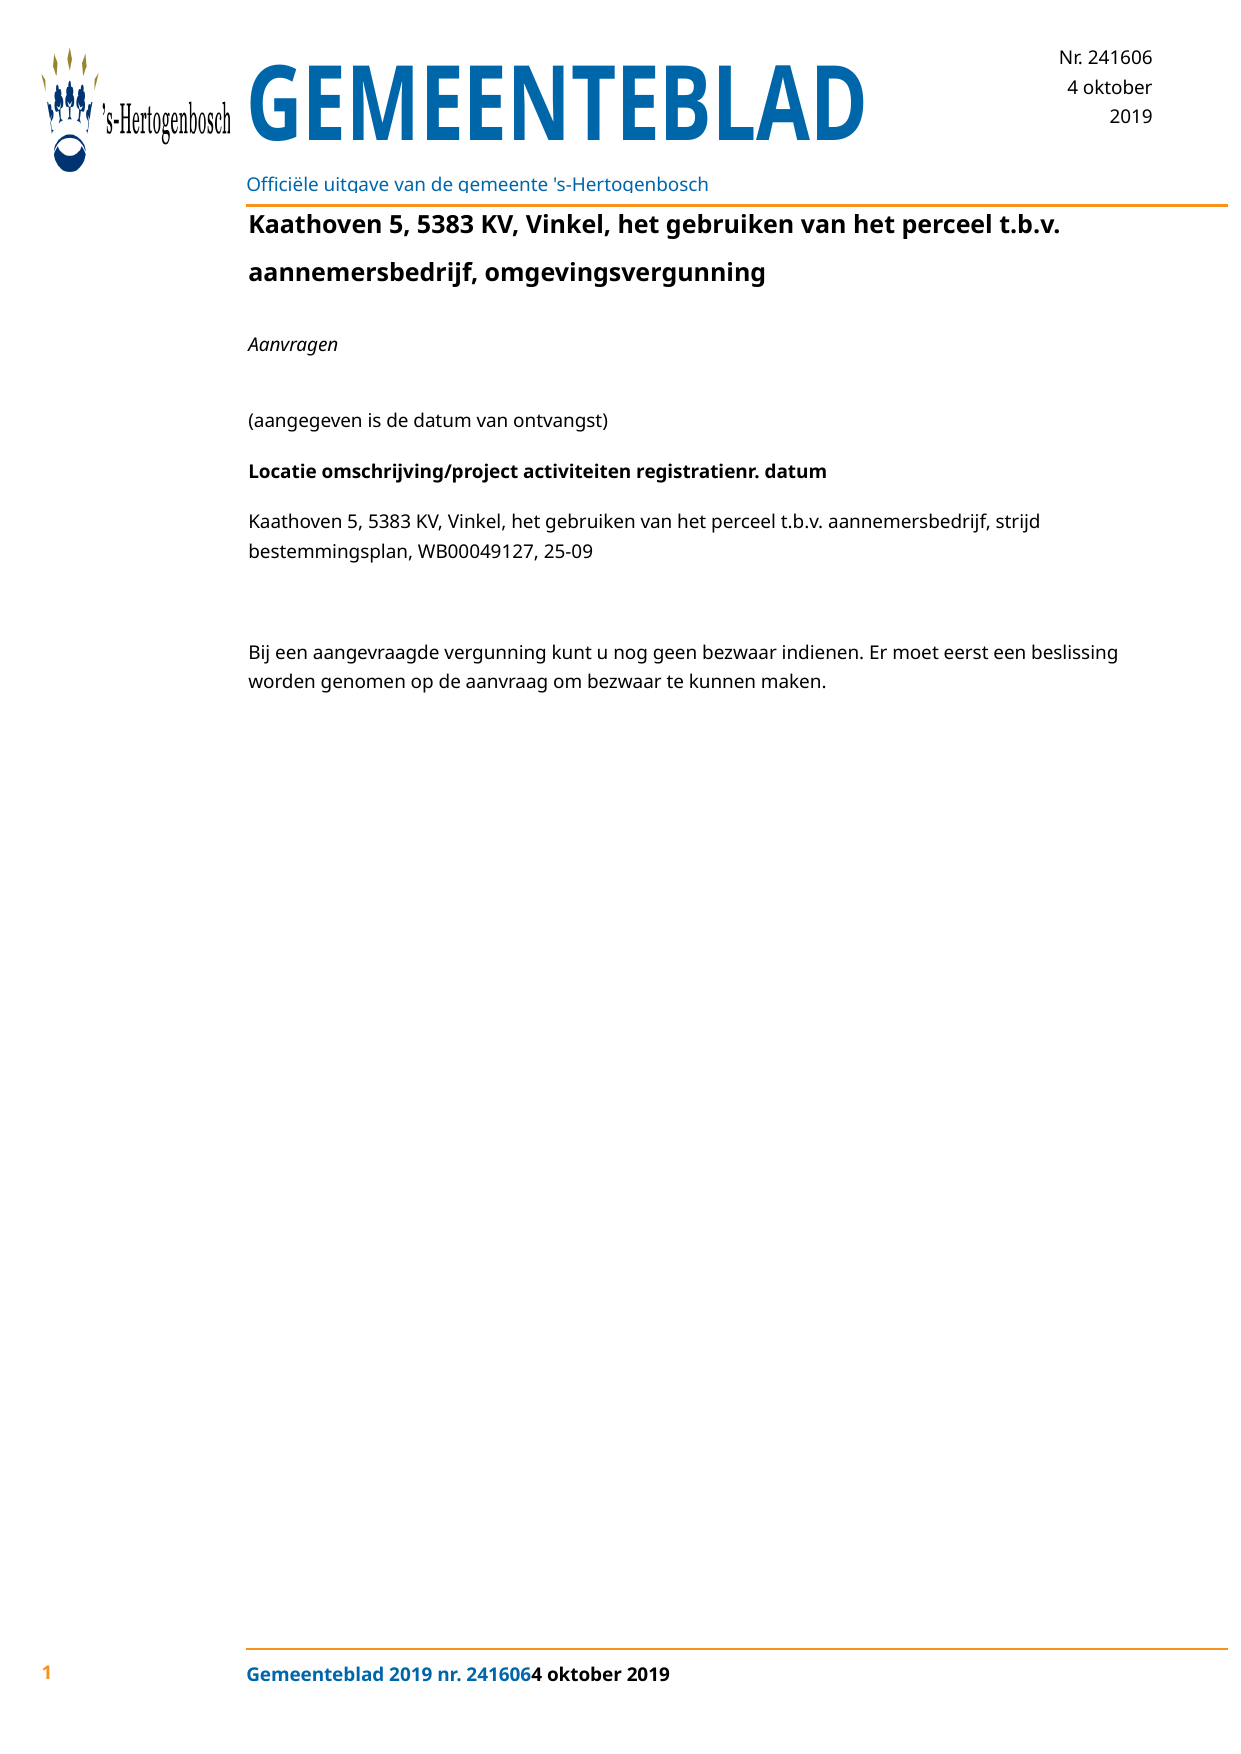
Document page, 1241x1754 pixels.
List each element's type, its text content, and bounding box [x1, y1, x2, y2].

text Kaathoven 5, 5383 KV, Vinkel, het gebruiken van het perceel t.b.v. aannemersbedrijf, omgevingsvergunning [248, 207, 1152, 288]
text Bij een aangevraagde vergunning kunt u nog geen bezwaar indienen. Er moet eerst een beslissing worden genomen op de aanvraag om bezwaar te kunnen maken. [248, 639, 1152, 694]
text Aanvragen [248, 331, 1152, 357]
picture [41, 47, 231, 172]
text Locatie omschrijving/project activiteiten registratienr. datum [248, 458, 1152, 484]
text Kaathoven 5, 5383 KV, Vinkel, het gebruiken van het perceel t.b.v. aannemersbedrijf, strijd bestemmingsplan, WB00049127, 25-09 [248, 508, 1152, 564]
text (aangegeven is de datum van ontvangst) [248, 408, 1152, 433]
